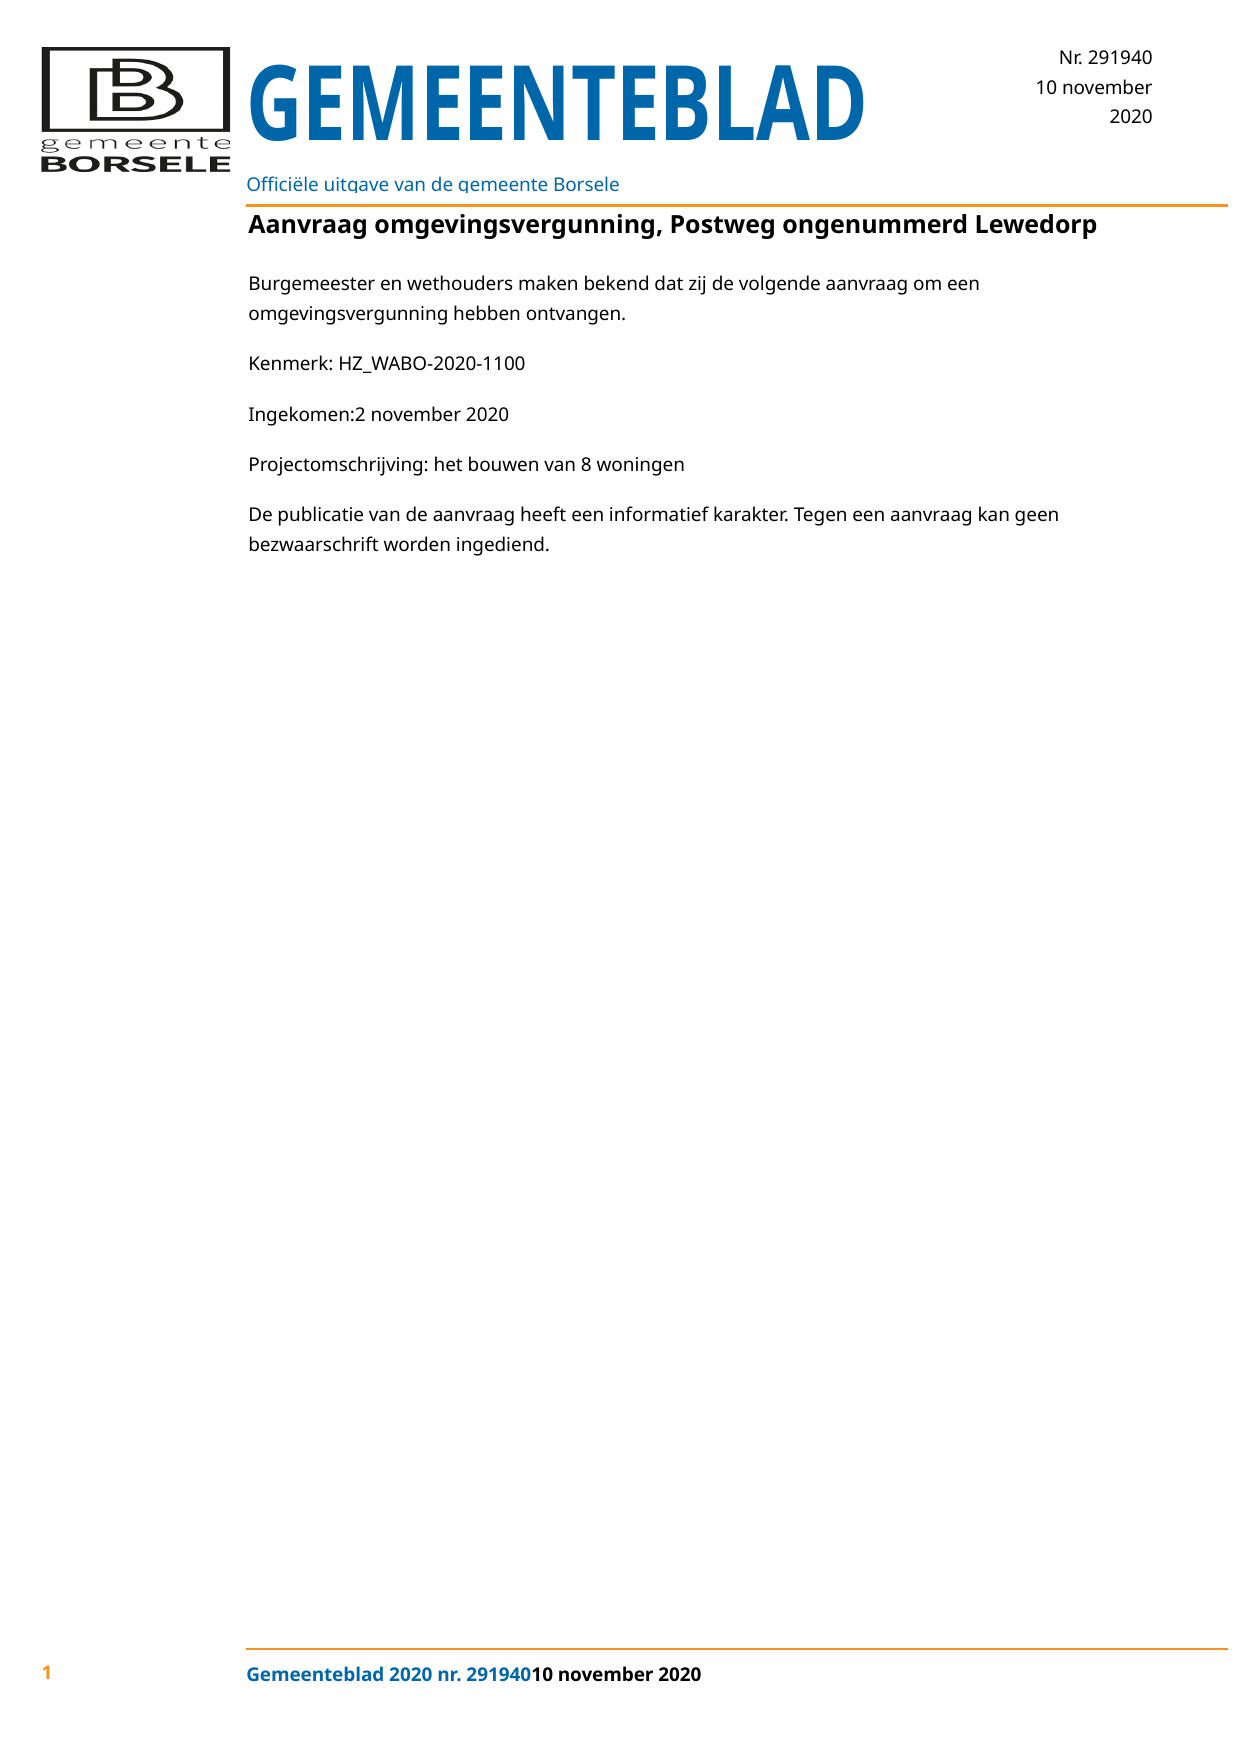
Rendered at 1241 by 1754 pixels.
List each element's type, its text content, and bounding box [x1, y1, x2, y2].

text Projectomschrijving: het bouwen van 8 woningen [248, 451, 1152, 477]
text Kenmerk: HZ_WABO-2020-1100 [248, 350, 1152, 376]
text Aanvraag omgevingsvergunning, Postweg ongenummerd Lewedorp [248, 207, 1152, 241]
picture [41, 47, 231, 172]
text Burgemeester en wethouders maken bekend dat zij de volgende aanvraag om een omgevingsvergunning hebben ontvangen. [248, 270, 1152, 326]
text Ingekomen:2 november 2020 [248, 401, 1152, 426]
text De publicatie van de aanvraag heeft een informatief karakter. Tegen een aanvraag kan geen bezwaarschrift worden ingediend. [248, 502, 1152, 557]
